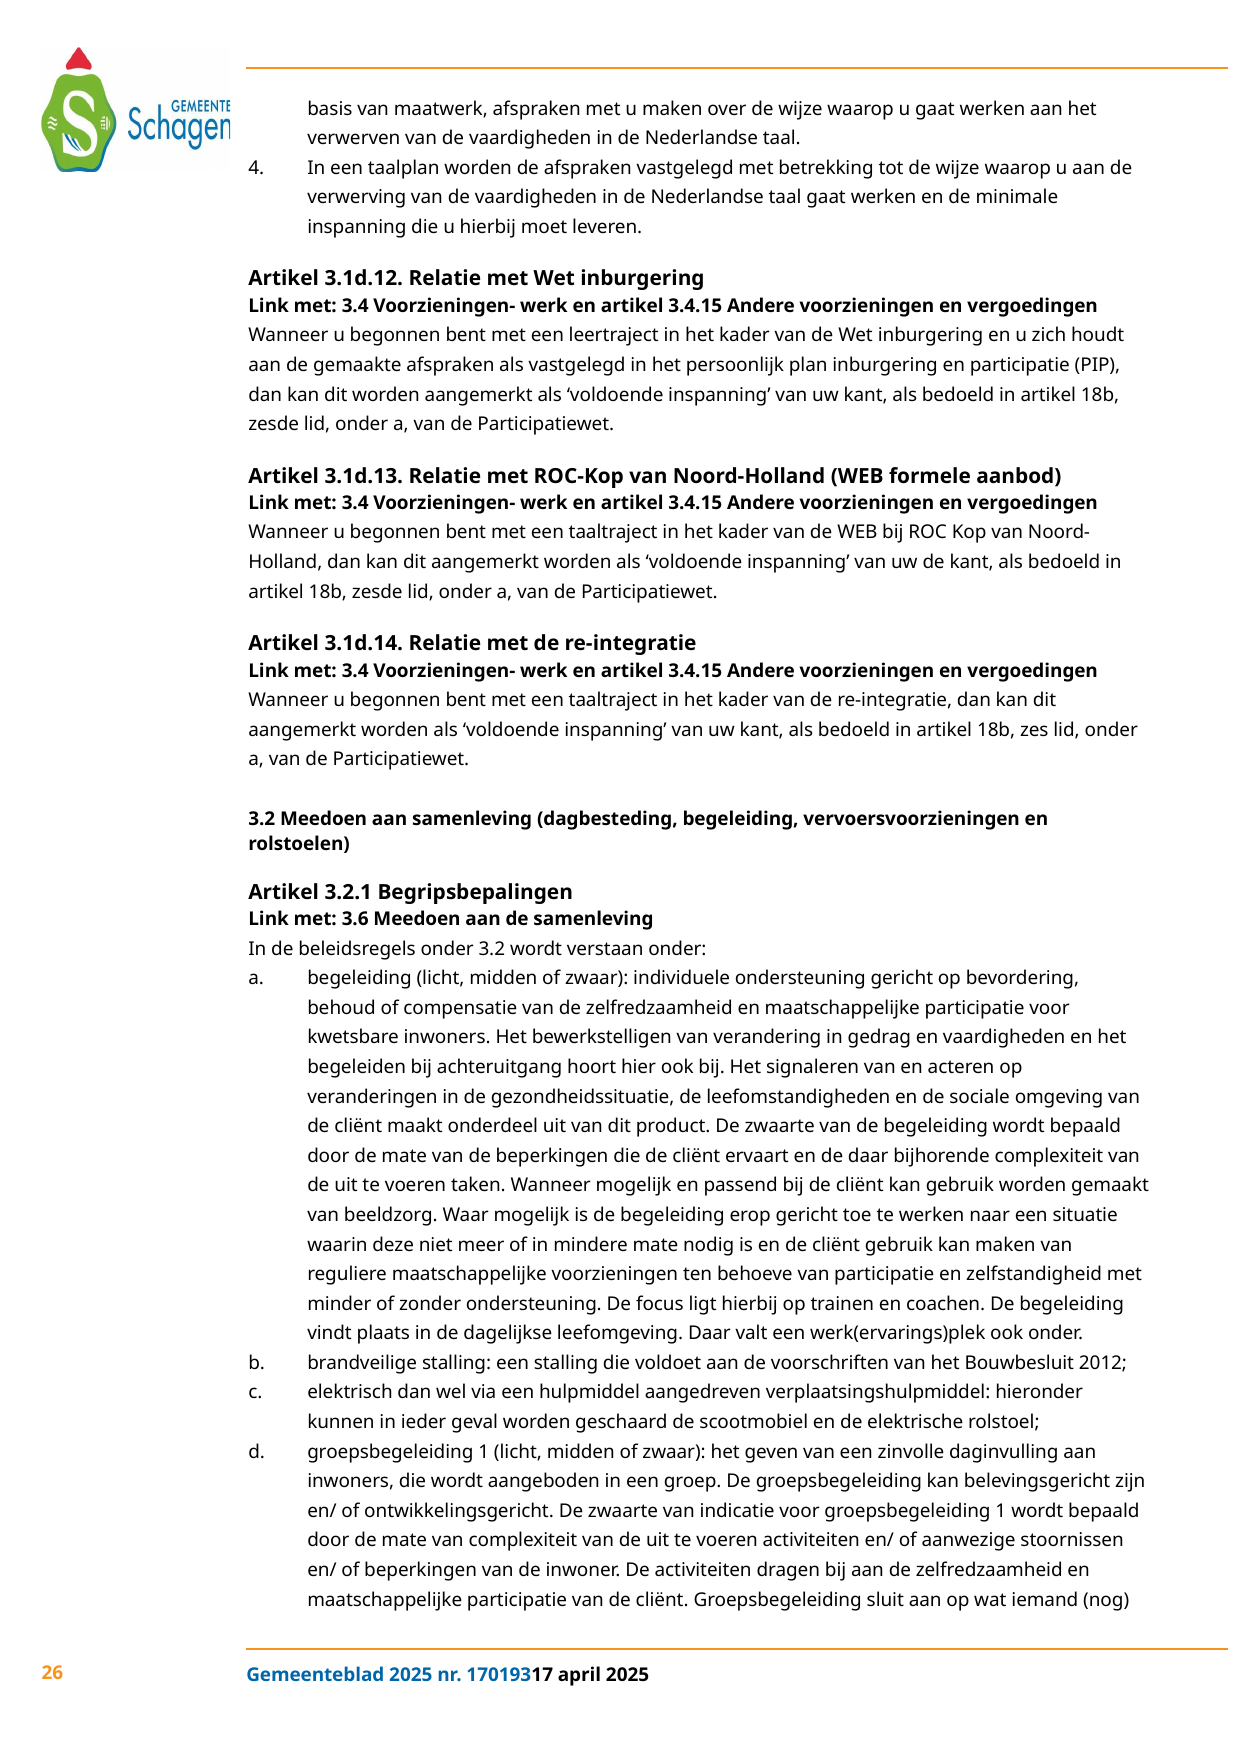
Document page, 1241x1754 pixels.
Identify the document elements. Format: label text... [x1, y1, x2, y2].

list basis van maatwerk, afspraken met u maken over de wijze waarop u gaat werken aan het verwerven van de vaardigheden in de Nederlandse taal. [248, 95, 1152, 150]
list elektrisch dan wel via een hulpmiddel aangedreven verplaatsingshulpmiddel: hieronder kunnen in ieder geval worden geschaard de scootmobiel en de elektrische rolstoel; [248, 1379, 1152, 1434]
text Link met: 3.4 Voorzieningen- werk en artikel 3.4.15 Andere voorzieningen en vergoedingen [248, 292, 1152, 318]
text Link met: 3.4 Voorzieningen- werk en artikel 3.4.15 Andere voorzieningen en vergoedingen [248, 657, 1152, 682]
text Artikel 3.1d.14. Relatie met de re-integratie [248, 628, 1152, 657]
text Artikel 3.1d.12. Relatie met Wet inburgering [248, 263, 1152, 292]
list begeleiding (licht, midden of zwaar): individuele ondersteuning gericht op bevordering, behoud of compensatie van de zelfredzaamheid en maatschappelijke participatie voor kwetsbare inwoners. Het bewerkstelligen van verandering in gedrag en vaardigheden en het begeleiden bij achteruitgang hoort hier ook bij. Het signaleren van en acteren op veranderingen in de gezondheidssituatie, de leefomstandigheden en de sociale omgeving van de cliënt maakt onderdeel uit van dit product. De zwaarte van de begeleiding wordt bepaald door de mate van de beperkingen die de cliënt ervaart en de daar bijhorende complexiteit van de uit te voeren taken. Wanneer mogelijk en passend bij de cliënt kan gebruik worden gemaakt van beeldzorg. Waar mogelijk is de begeleiding erop gericht toe te werken naar een situatie waarin deze niet meer of in mindere mate nodig is en de cliënt gebruik kan maken van reguliere maatschappelijke voorzieningen ten behoeve van participatie en zelfstandigheid met minder of zonder ondersteuning. De focus ligt hierbij op trainen en coachen. De begeleiding vindt plaats in de dagelijkse leefomgeving. Daar valt een werk(ervarings)plek ook onder. [248, 964, 1152, 1345]
list brandveilige stalling: een stalling die voldoet aan de voorschriften van het Bouwbesluit 2012; [248, 1349, 1152, 1375]
text Wanneer u begonnen bent met een taaltraject in het kader van de WEB bij ROC Kop van Noord-Holland, dan kan dit aangemerkt worden als ‘voldoende inspanning’ van uw de kant, als bedoeld in artikel 18b, zesde lid, onder a, van de Participatiewet. [248, 519, 1152, 604]
text 3.2 Meedoen aan samenleving (dagbesteding, begeleiding, vervoersvoorzieningen en rolstoelen) [248, 805, 1152, 856]
text Wanneer u begonnen bent met een taaltraject in het kader van de re-integratie, dan kan dit aangemerkt worden als ‘voldoende inspanning’ van uw kant, als bedoeld in artikel 18b, zes lid, onder a, van de Participatiewet. [248, 686, 1152, 771]
text Link met: 3.6 Meedoen aan de samenleving [248, 905, 1152, 931]
text Artikel 3.2.1 Begripsbepalingen [248, 877, 1152, 905]
text Link met: 3.4 Voorzieningen- werk en artikel 3.4.15 Andere voorzieningen en vergoedingen [248, 489, 1152, 515]
text Artikel 3.1d.13. Relatie met ROC-Kop van Noord-Holland (WEB formele aanbod) [248, 461, 1152, 489]
text In de beleidsregels onder 3.2 wordt verstaan onder: [248, 935, 1152, 961]
text Wanneer u begonnen bent met een leertraject in het kader van de Wet inburgering en u zich houdt aan de gemaakte afspraken als vastgelegd in het persoonlijk plan inburgering en participatie (PIP), dan kan dit worden aangemerkt als ‘voldoende inspanning’ van uw kant, als bedoeld in artikel 18b, zesde lid, onder a, van de Participatiewet. [248, 322, 1152, 436]
picture [41, 47, 231, 172]
list In een taalplan worden de afspraken vastgelegd met betrekking tot de wijze waarop u aan de verwerving van de vaardigheden in de Nederlandse taal gaat werken en de minimale inspanning die u hierbij moet leveren. [248, 154, 1152, 239]
list groepsbegeleiding 1 (licht, midden of zwaar): het geven van een zinvolle daginvulling aan inwoners, die wordt aangeboden in een groep. De groepsbegeleiding kan belevingsgericht zijn en/ of ontwikkelingsgericht. De zwaarte van indicatie voor groepsbegeleiding 1 wordt bepaald door de mate van complexiteit van de uit te voeren activiteiten en/ of aanwezige stoornissen en/ of beperkingen van de inwoner. De activiteiten dragen bij aan de zelfredzaamheid en maatschappelijke participatie van de cliënt. Groepsbegeleiding sluit aan op wat iemand (nog) [248, 1438, 1152, 1612]
